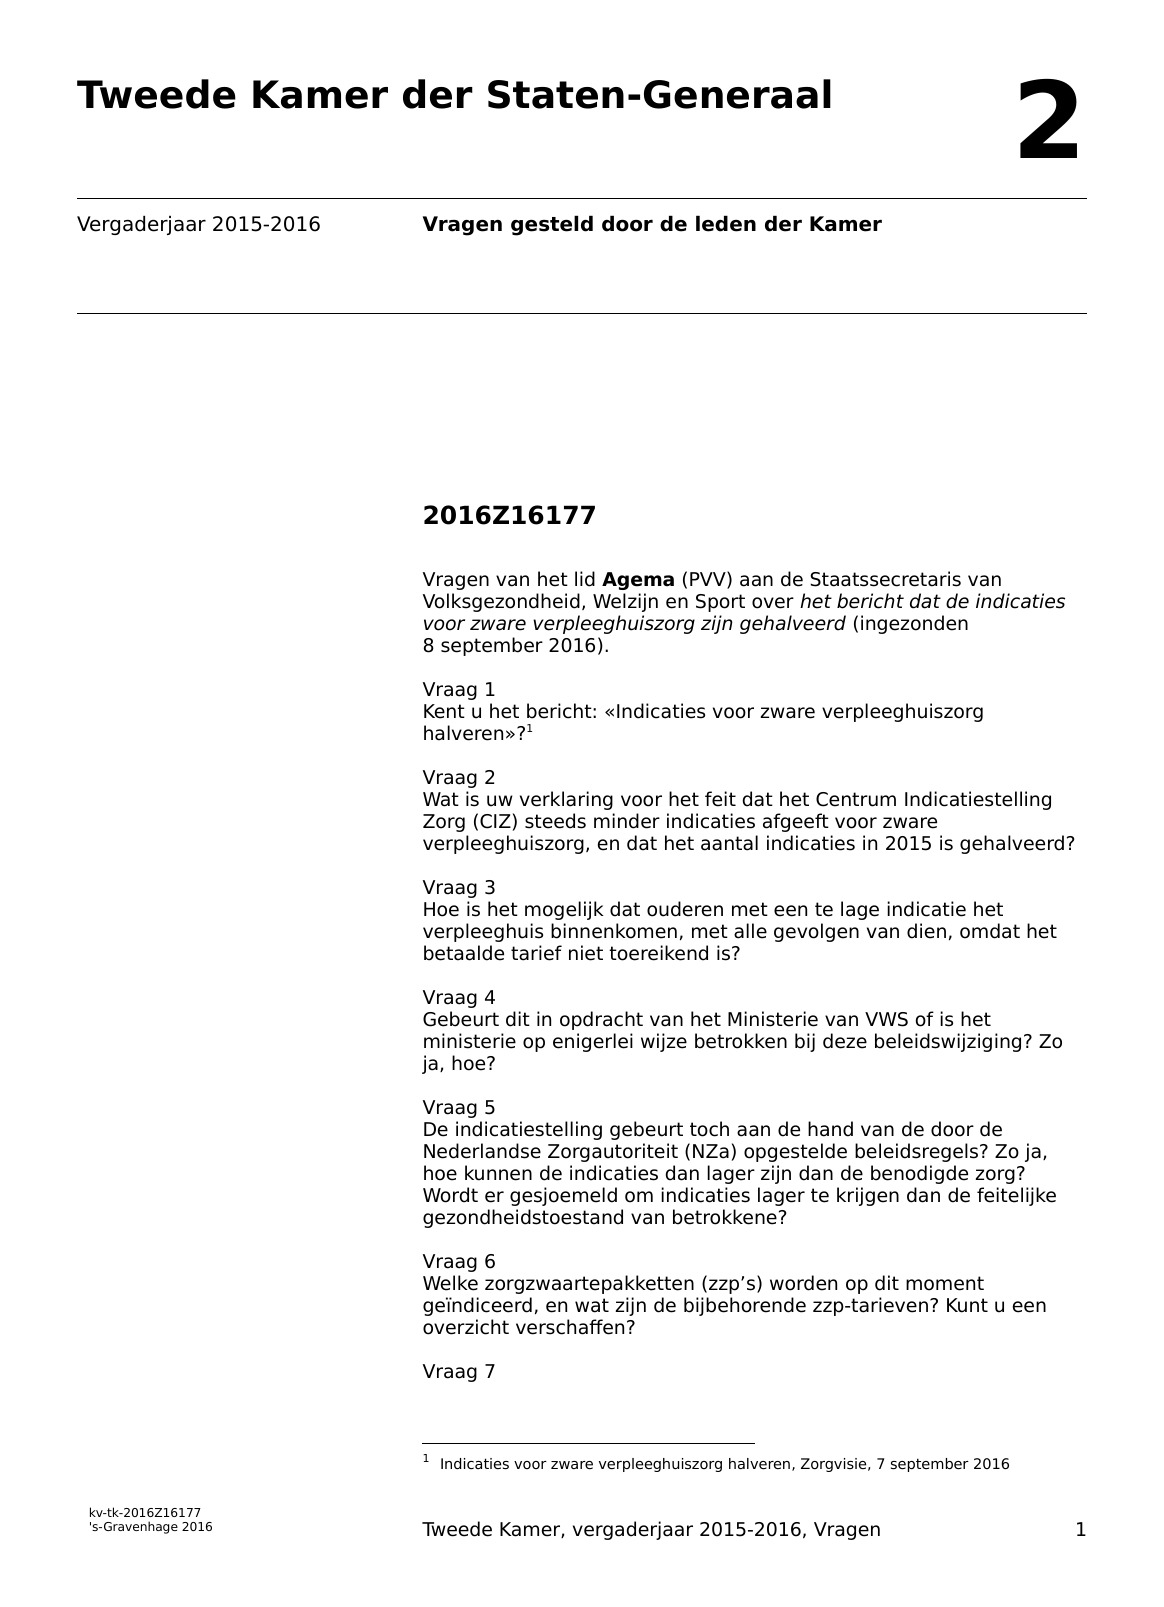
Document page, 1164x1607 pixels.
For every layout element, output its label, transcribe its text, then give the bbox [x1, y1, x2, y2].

table_cell Vergaderjaar 2015-2016 [77, 199, 422, 313]
text kv-tk-2016Z16177 [88, 1506, 323, 1520]
text Vraag 5 [422, 1097, 1087, 1119]
text Wat is uw verklaring voor het feit dat het Centrum Indicatiestelling Zorg (CIZ) steeds minder indicaties afgeeft voor zware verpleeghuiszorg, en dat het aantal indicaties in 2015 is gehalveerd? [422, 789, 1087, 855]
text Hoe is het mogelijk dat ouderen met een te lage indicatie het verpleeghuis binnenkomen, met alle gevolgen van dien, omdat het betaalde tarief niet toereikend is? [422, 899, 1087, 965]
text Vraag 7 [422, 1361, 1087, 1383]
table_cell Vragen gesteld door de leden der Kamer [422, 199, 1087, 313]
text Kent u het bericht: «Indicaties voor zware verpleeghuiszorg halveren»? [422, 701, 1087, 745]
text 's-Gravenhage 2016 [88, 1520, 323, 1534]
text Vragen van het lid Agema (PVV) aan de Staatssecretaris van Volksgezondheid, Welzijn en Sport over het bericht dat de indicaties voor zware verpleeghuiszorg zijn gehalveerd (ingezonden 8 september 2016). [422, 569, 1087, 657]
table_header Tweede Kamer der Staten-Generaal [77, 59, 886, 198]
text Indicaties voor zware verpleeghuiszorg halveren, Zorgvisie, 7 september 2016 [422, 1452, 1087, 1474]
table_header 2 [886, 59, 1087, 198]
text Vraag 1 [422, 679, 1087, 701]
text Vraag 2 [422, 767, 1087, 789]
text Gebeurt dit in opdracht van het Ministerie van VWS of is het ministerie op enigerlei wijze betrokken bij deze beleidswijziging? Zo ja, hoe? [422, 1009, 1087, 1075]
text Vraag 4 [422, 987, 1087, 1009]
text Vraag 3 [422, 877, 1087, 899]
text De indicatiestelling gebeurt toch aan de hand van de door de Nederlandse Zorgautoriteit (NZa) opgestelde beleidsregels? Zo ja, hoe kunnen de indicaties dan lager zijn dan de benodigde zorg? Wordt er gesjoemeld om indicaties lager te krijgen dan de feitelijke gezondheidstoestand van betrokkene? [422, 1119, 1087, 1229]
text Welke zorgzwaartepakketten (zzp’s) worden op dit moment geïndiceerd, en wat zijn de bijbehorende zzp-tarieven? Kunt u een overzicht verschaffen? [422, 1273, 1087, 1339]
text Vraag 6 [422, 1251, 1087, 1273]
text 2016Z16177 [422, 501, 1087, 531]
